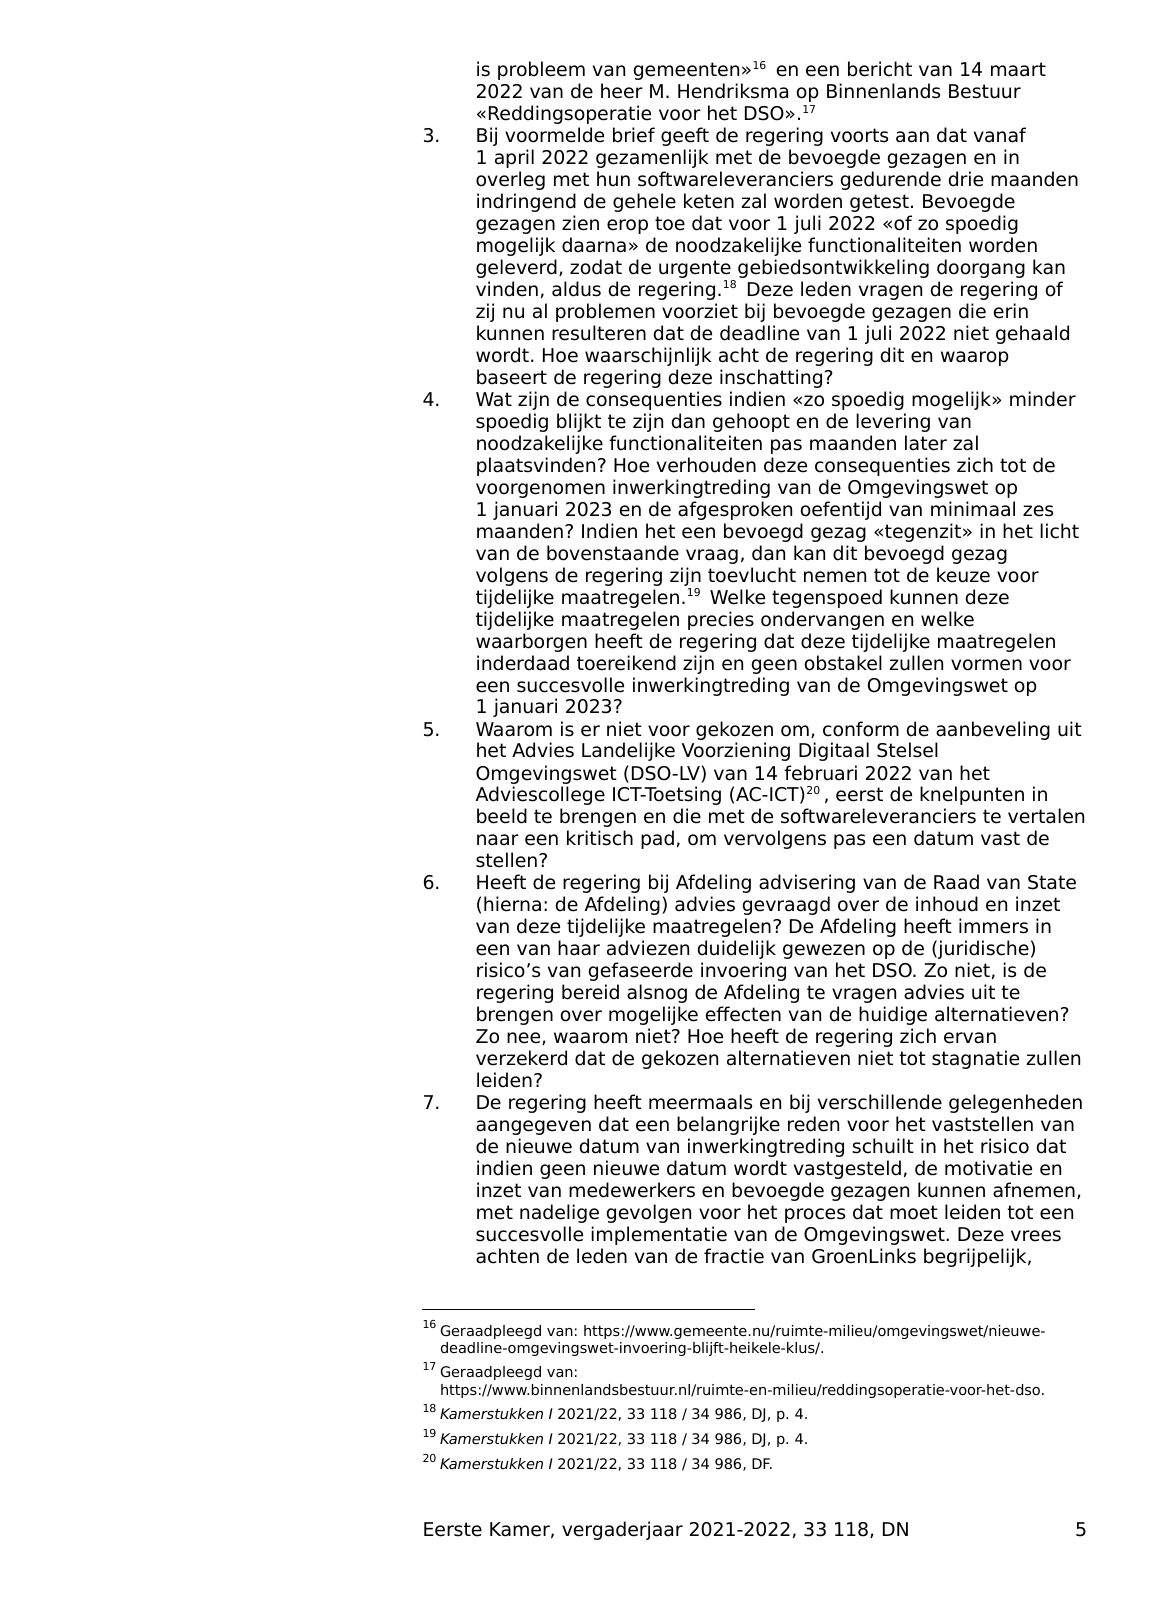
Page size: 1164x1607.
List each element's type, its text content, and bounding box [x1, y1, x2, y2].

text Geraadpleegd van: https://www.gemeente.nu/ruimte-milieu/omgevingswet/nieuwe-deadline-omgevingswet-invoering-blijft-heikele-klus/. [422, 1318, 1087, 1357]
text 5. Waarom is er niet voor gekozen om, conform de aanbeveling uit het Advies Landelijke Voorziening Digitaal Stelsel Omgevingswet (DSO-LV) van 14 februari 2022 van het Adviescollege ICT-Toetsing (AC-ICT), eerst de knelpunten in beeld te brengen en die met de softwareleveranciers te vertalen naar een kritisch pad, om vervolgens pas een datum vast de stellen? [422, 718, 1087, 872]
text Geraadpleegd van: https://www.binnenlandsbestuur.nl/ruimte-en-milieu/reddingsoperatie-voor-het-dso. [422, 1360, 1087, 1399]
text 7. De regering heeft meermaals en bij verschillende gelegenheden aangegeven dat een belangrijke reden voor het vaststellen van de nieuwe datum van inwerkingtreding schuilt in het risico dat indien geen nieuwe datum wordt vastgesteld, de motivatie en inzet van medewerkers en bevoegde gezagen kunnen afnemen, met nadelige gevolgen voor het proces dat moet leiden tot een succesvolle implementatie van de Omgevingswet. Deze vrees achten de leden van de fractie van GroenLinks begrijpelijk, [422, 1092, 1087, 1268]
text Kamerstukken I 2021/22, 33 118 / 34 986, DJ, p. 4. [422, 1402, 1087, 1424]
text is probleem van gemeenten» en een bericht van 14 maart 2022 van de heer M. Hendriksma op Binnenlands Bestuur «Reddingsoperatie voor het DSO». [422, 59, 1087, 125]
text Kamerstukken I 2021/22, 33 118 / 34 986, DF. [422, 1452, 1087, 1474]
text 6. Heeft de regering bij Afdeling advisering van de Raad van State (hierna: de Afdeling) advies gevraagd over de inhoud en inzet van deze tijdelijke maatregelen? De Afdeling heeft immers in een van haar adviezen duidelijk gewezen op de (juridische) risico’s van gefaseerde invoering van het DSO. Zo niet, is de regering bereid alsnog de Afdeling te vragen advies uit te brengen over mogelijke effecten van de huidige alternatieven? Zo nee, waarom niet? Hoe heeft de regering zich ervan verzekerd dat de gekozen alternatieven niet tot stagnatie zullen leiden? [422, 872, 1087, 1092]
text 3. Bij voormelde brief geeft de regering voorts aan dat vanaf 1 april 2022 gezamenlijk met de bevoegde gezagen en in overleg met hun softwareleveranciers gedurende drie maanden indringend de gehele keten zal worden getest. Bevoegde gezagen zien erop toe dat voor 1 juli 2022 «of zo spoedig mogelijk daarna» de noodzakelijke functionaliteiten worden geleverd, zodat de urgente gebiedsontwikkeling doorgang kan vinden, aldus de regering. Deze leden vragen de regering of zij nu al problemen voorziet bij bevoegde gezagen die erin kunnen resulteren dat de deadline van 1 juli 2022 niet gehaald wordt. Hoe waarschijnlijk acht de regering dit en waarop baseert de regering deze inschatting? [422, 125, 1087, 389]
text 4. Wat zijn de consequenties indien «zo spoedig mogelijk» minder spoedig blijkt te zijn dan gehoopt en de levering van noodzakelijke functionaliteiten pas maanden later zal plaatsvinden? Hoe verhouden deze consequenties zich tot de voorgenomen inwerkingtreding van de Omgevingswet op 1 januari 2023 en de afgesproken oefentijd van minimaal zes maanden? Indien het een bevoegd gezag «tegenzit» in het licht van de bovenstaande vraag, dan kan dit bevoegd gezag volgens de regering zijn toevlucht nemen tot de keuze voor tijdelijke maatregelen. Welke tegenspoed kunnen deze tijdelijke maatregelen precies ondervangen en welke waarborgen heeft de regering dat deze tijdelijke maatregelen inderdaad toereikend zijn en geen obstakel zullen vormen voor een succesvolle inwerkingtreding van de Omgevingswet op 1 januari 2023? [422, 389, 1087, 718]
text Kamerstukken I 2021/22, 33 118 / 34 986, DJ, p. 4. [422, 1427, 1087, 1449]
